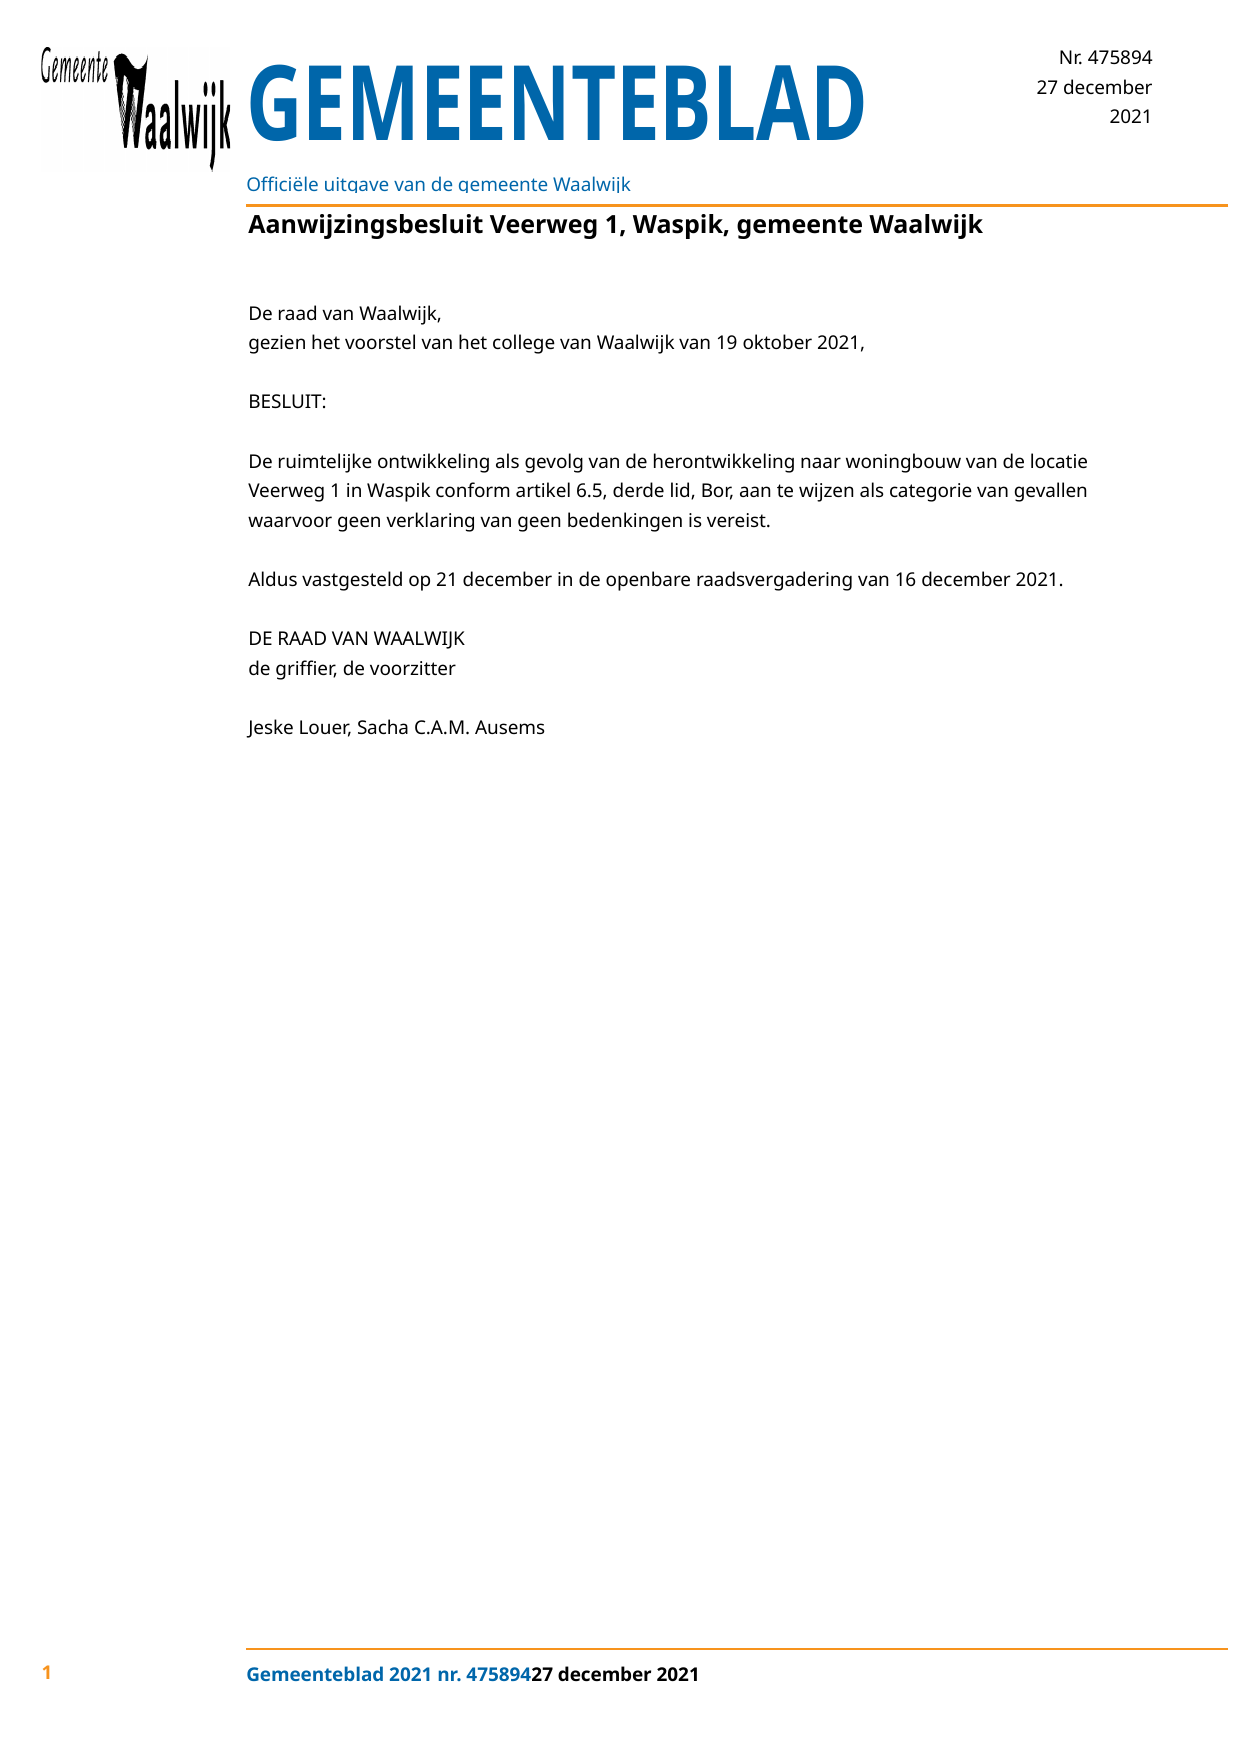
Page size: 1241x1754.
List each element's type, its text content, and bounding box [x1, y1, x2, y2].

text De ruimtelijke ontwikkeling als gevolg van de herontwikkeling naar woningbouw van de locatie Veerweg 1 in Waspik conform artikel 6.5, derde lid, Bor, aan te wijzen als categorie van gevallen waarvoor geen verklaring van geen bedenkingen is vereist. [248, 448, 1152, 533]
text de griffier, de voorzitter [248, 655, 1152, 681]
text gezien het voorstel van het college van Waalwijk van 19 oktober 2021, [248, 329, 1152, 355]
text Aldus vastgesteld op 21 december in de openbare raadsvergadering van 16 december 2021. [248, 566, 1152, 592]
text De raad van Waalwijk, [248, 300, 1152, 326]
text Aanwijzingsbesluit Veerweg 1, Waspik, gemeente Waalwijk [248, 207, 1152, 241]
text BESLUIT: [248, 389, 1152, 414]
text DE RAAD VAN WAALWIJK [248, 625, 1152, 651]
text Jeske Louer, Sacha C.A.M. Ausems [248, 714, 1152, 740]
picture [41, 47, 231, 172]
